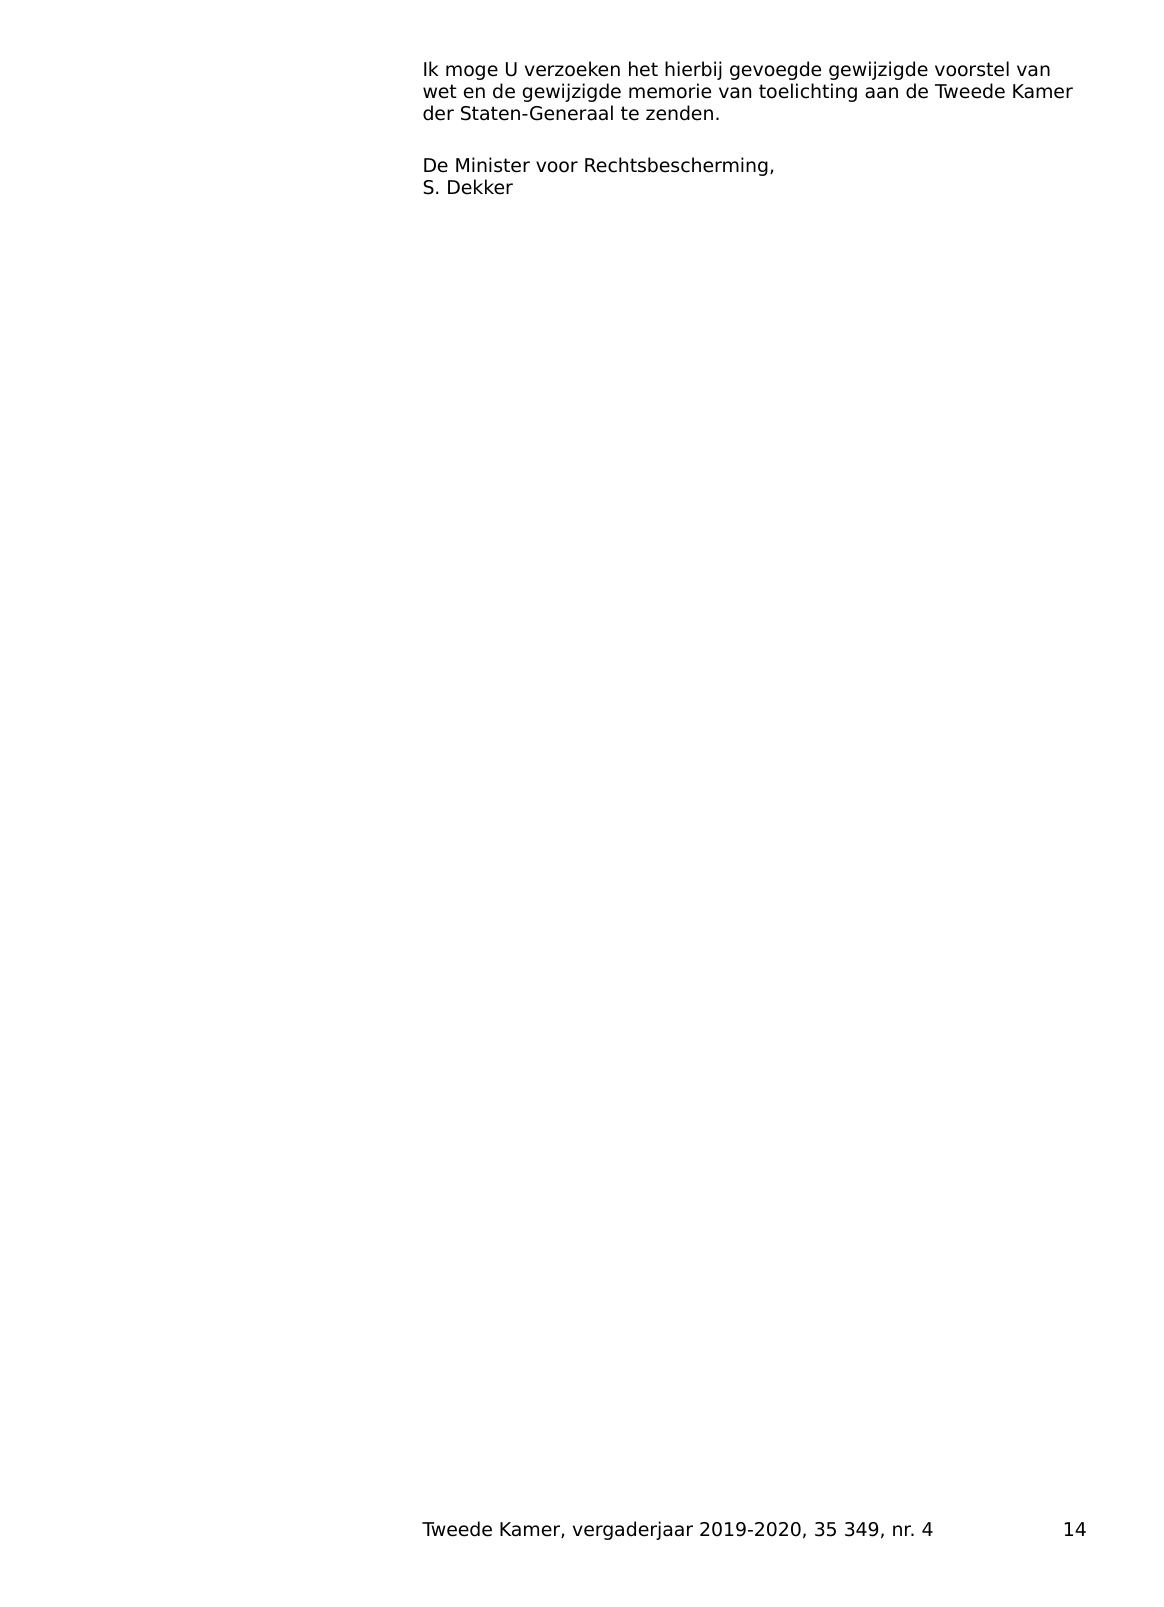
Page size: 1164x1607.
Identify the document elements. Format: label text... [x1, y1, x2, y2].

text Ik moge U verzoeken het hierbij gevoegde gewijzigde voorstel van wet en de gewijzigde memorie van toelichting aan de Tweede Kamer der Staten-Generaal te zenden. [422, 59, 1087, 125]
text De Minister voor Rechtsbescherming, S. Dekker [422, 155, 1087, 199]
